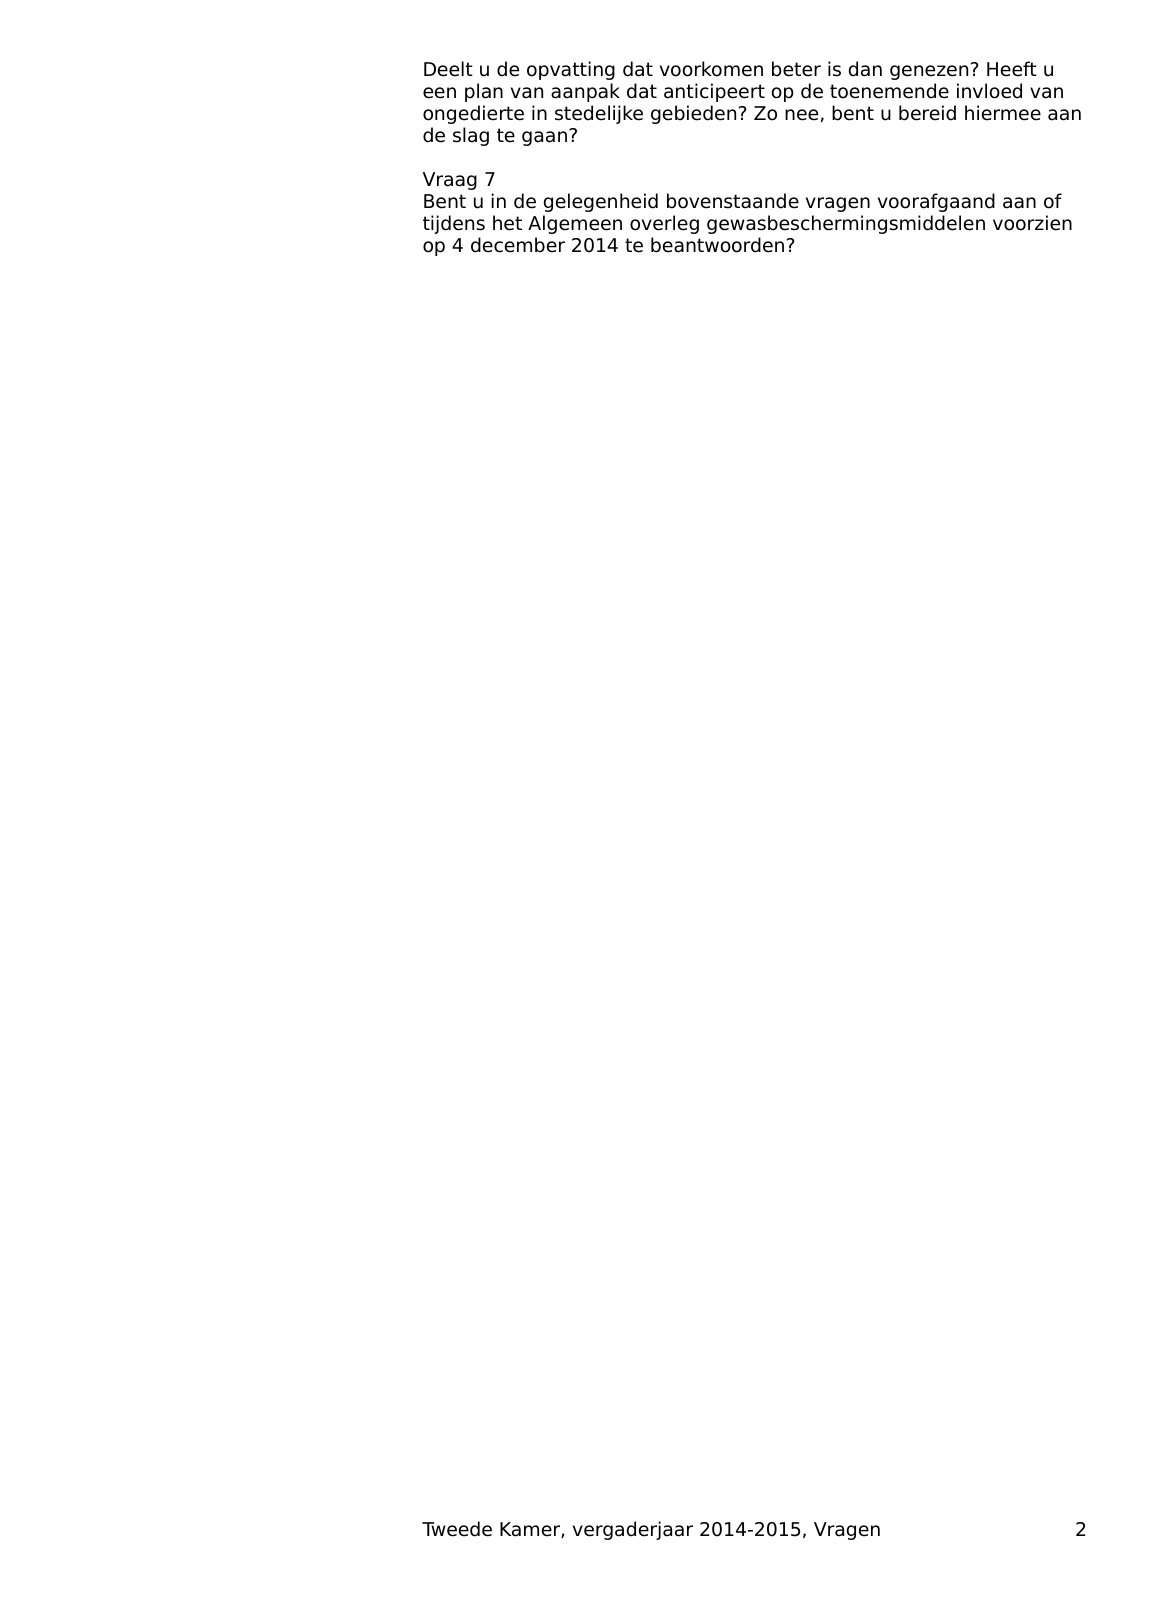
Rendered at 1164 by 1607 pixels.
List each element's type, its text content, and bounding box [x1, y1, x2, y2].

text Vraag 7 [422, 169, 1087, 191]
text Deelt u de opvatting dat voorkomen beter is dan genezen? Heeft u een plan van aanpak dat anticipeert op de toenemende invloed van ongedierte in stedelijke gebieden? Zo nee, bent u bereid hiermee aan de slag te gaan? [422, 59, 1087, 147]
text Bent u in de gelegenheid bovenstaande vragen voorafgaand aan of tijdens het Algemeen overleg gewasbeschermingsmiddelen voorzien op 4 december 2014 te beantwoorden? [422, 191, 1087, 257]
